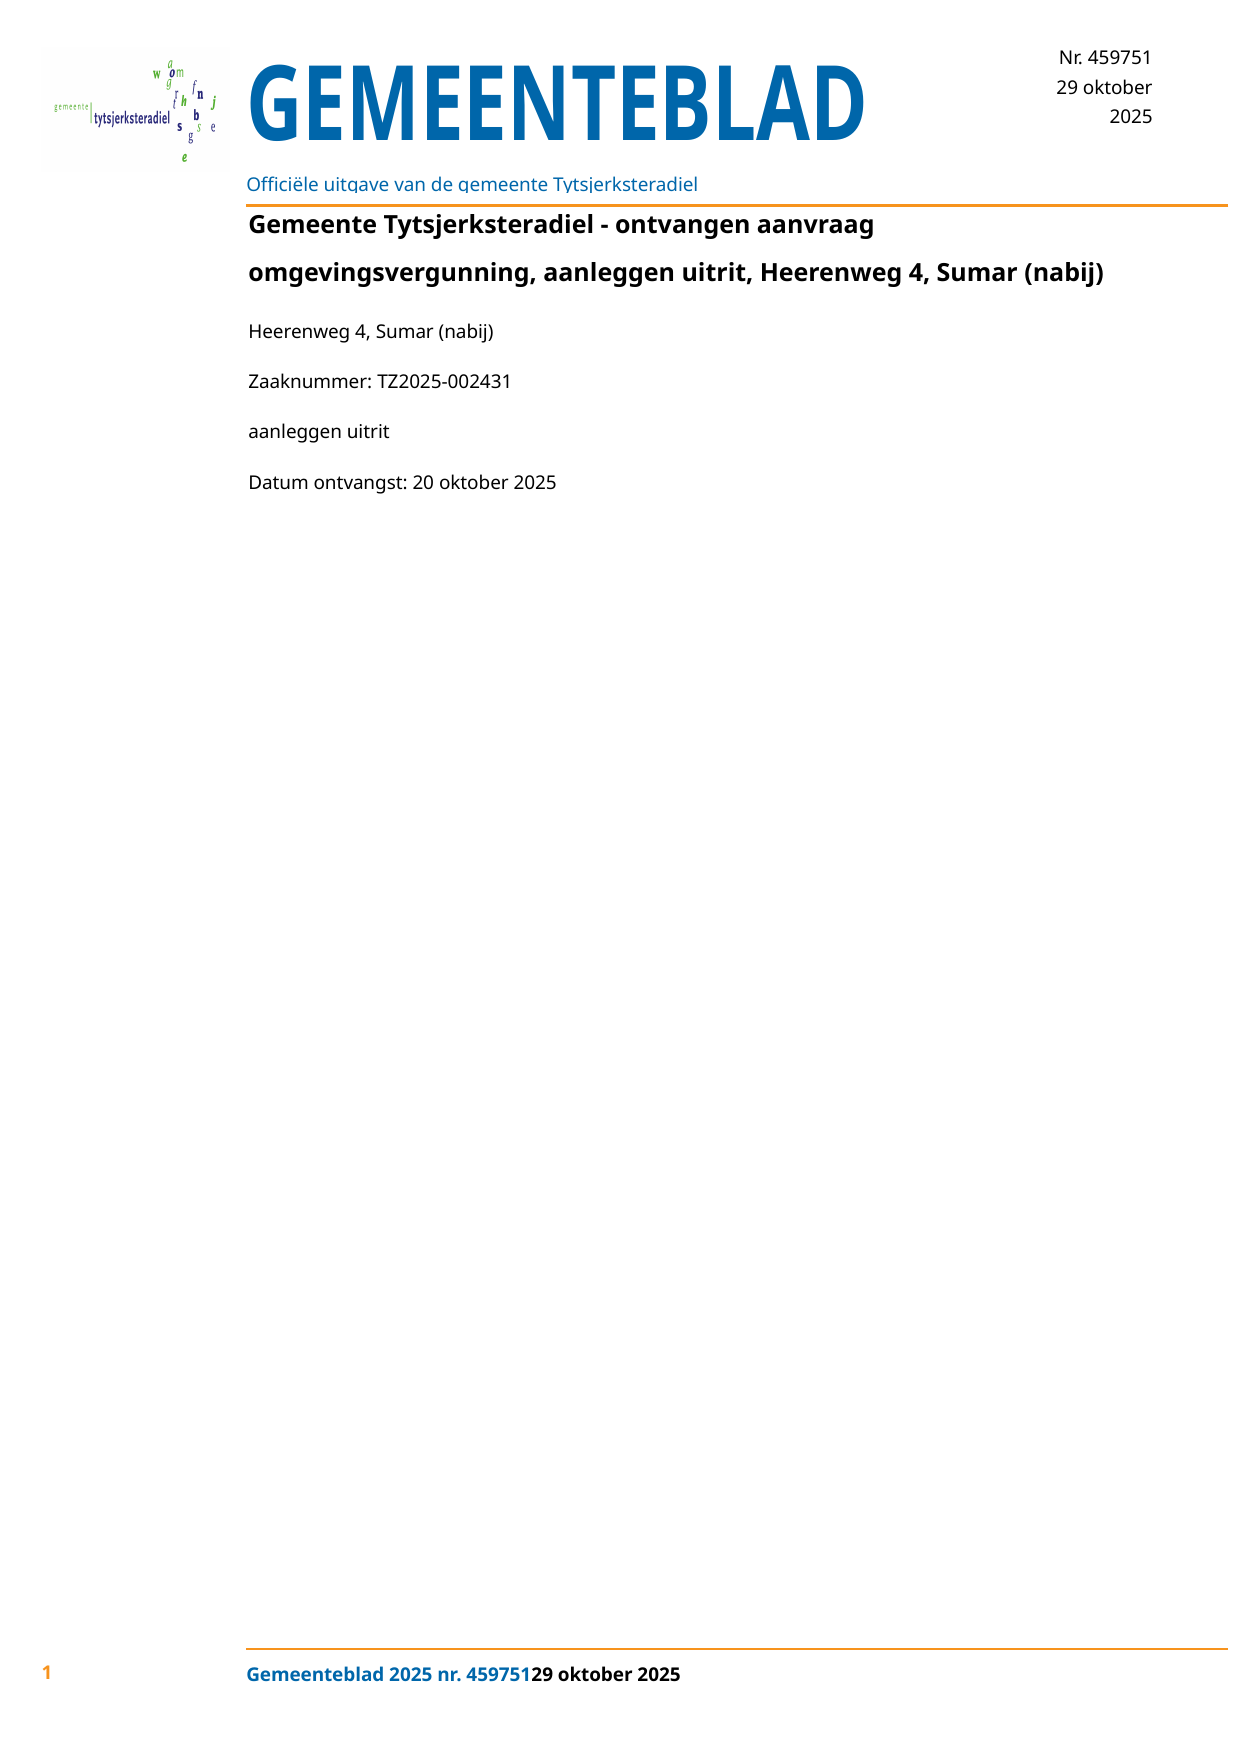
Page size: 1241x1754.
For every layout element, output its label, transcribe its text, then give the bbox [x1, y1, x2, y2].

text Heerenweg 4, Sumar (nabij) [248, 318, 1152, 344]
text Gemeente Tytsjerksteradiel - ontvangen aanvraag omgevingsvergunning, aanleggen uitrit, Heerenweg 4, Sumar (nabij) [248, 207, 1152, 288]
picture [41, 47, 231, 172]
text Datum ontvangst: 20 oktober 2025 [248, 469, 1152, 495]
text Zaaknummer: TZ2025-002431 [248, 368, 1152, 394]
text aanleggen uitrit [248, 419, 1152, 444]
